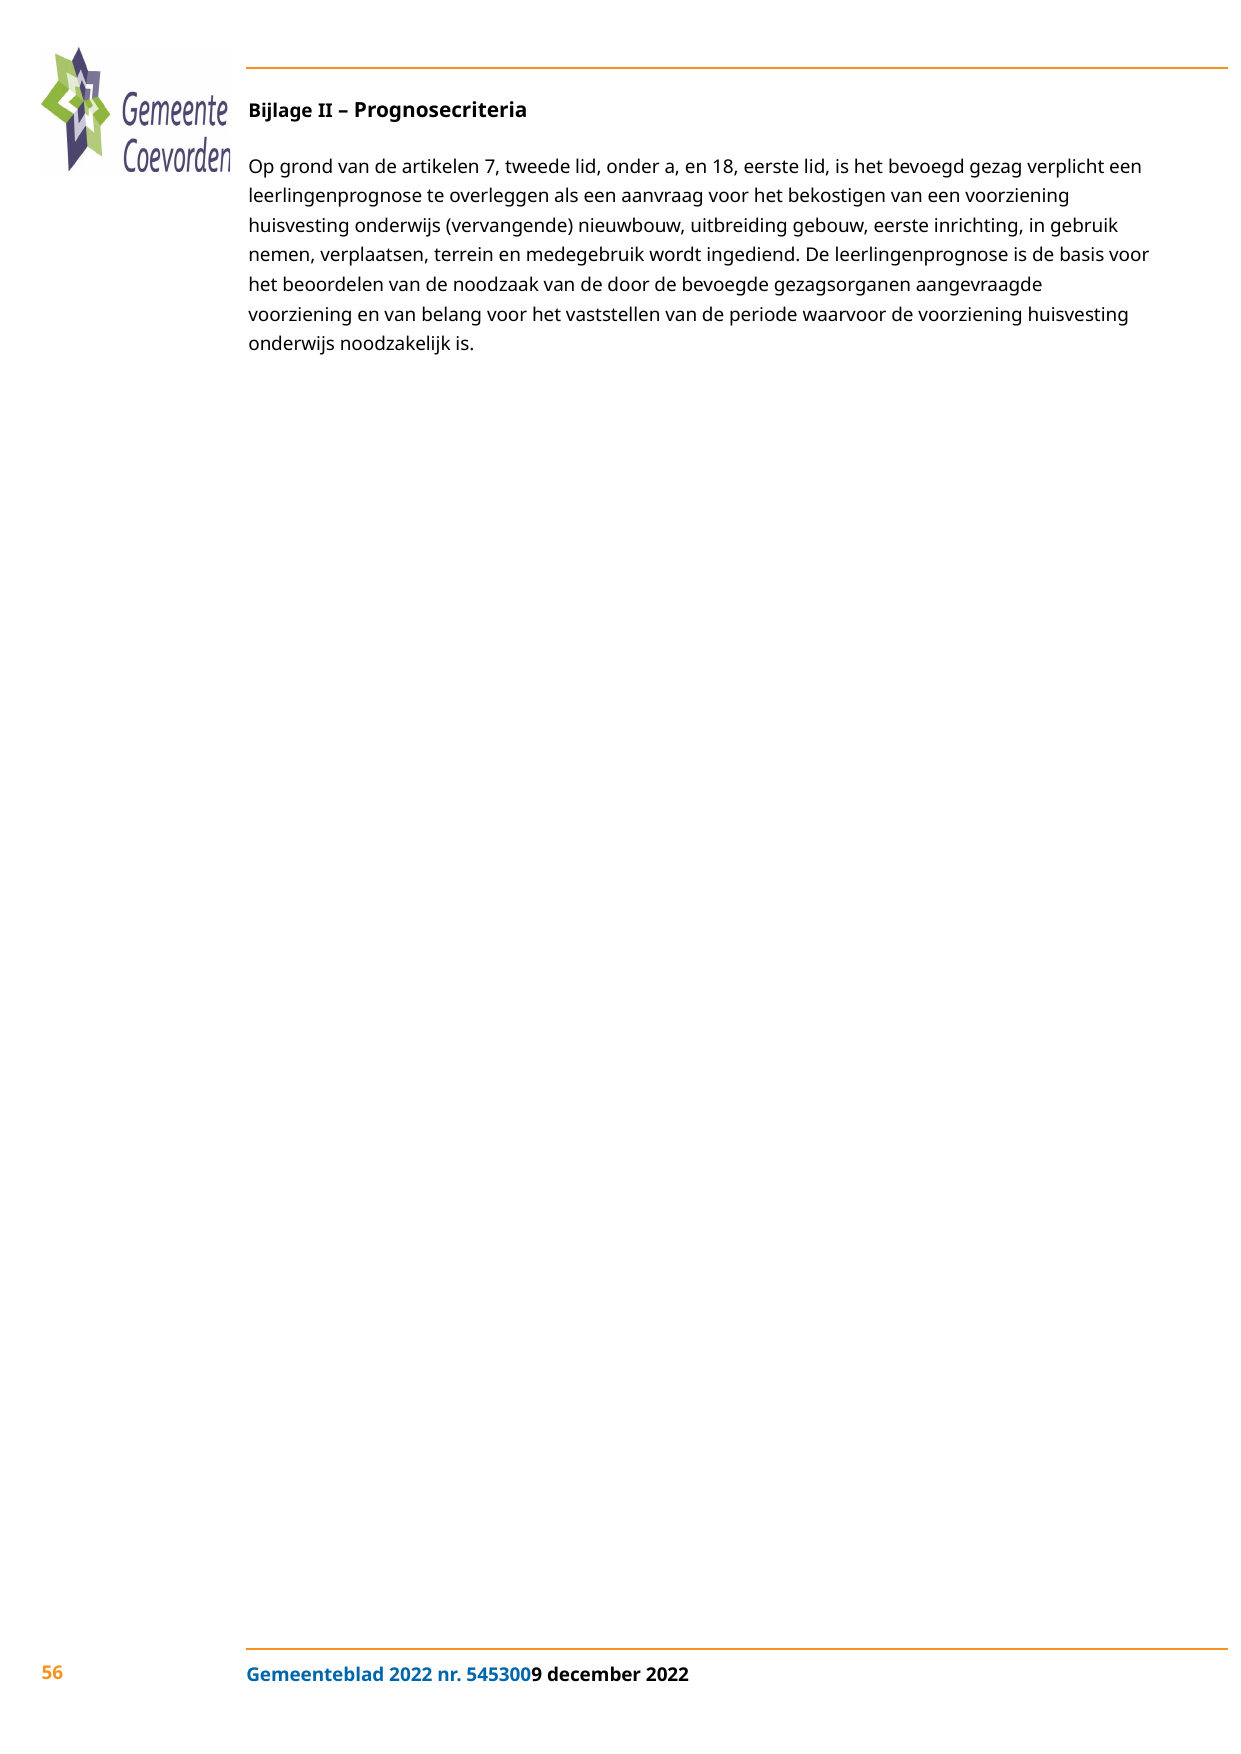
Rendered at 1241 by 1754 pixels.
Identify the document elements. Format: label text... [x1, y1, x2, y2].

text Bijlage II – Prognosecriteria [248, 95, 1152, 123]
picture [41, 47, 231, 172]
text Op grond van de artikelen 7, tweede lid, onder a, en 18, eerste lid, is het bevoegd gezag verplicht een leerlingenprognose te overleggen als een aanvraag voor het bekostigen van een voorziening huisvesting onderwijs (vervangende) nieuwbouw, uitbreiding gebouw, eerste inrichting, in gebruik nemen, verplaatsen, terrein en medegebruik wordt ingediend. De leerlingenprognose is de basis voor het beoordelen van de noodzaak van de door de bevoegde gezagsorganen aangevraagde voorziening en van belang voor het vaststellen van de periode waarvoor de voorziening huisvesting onderwijs noodzakelijk is. [248, 153, 1152, 356]
